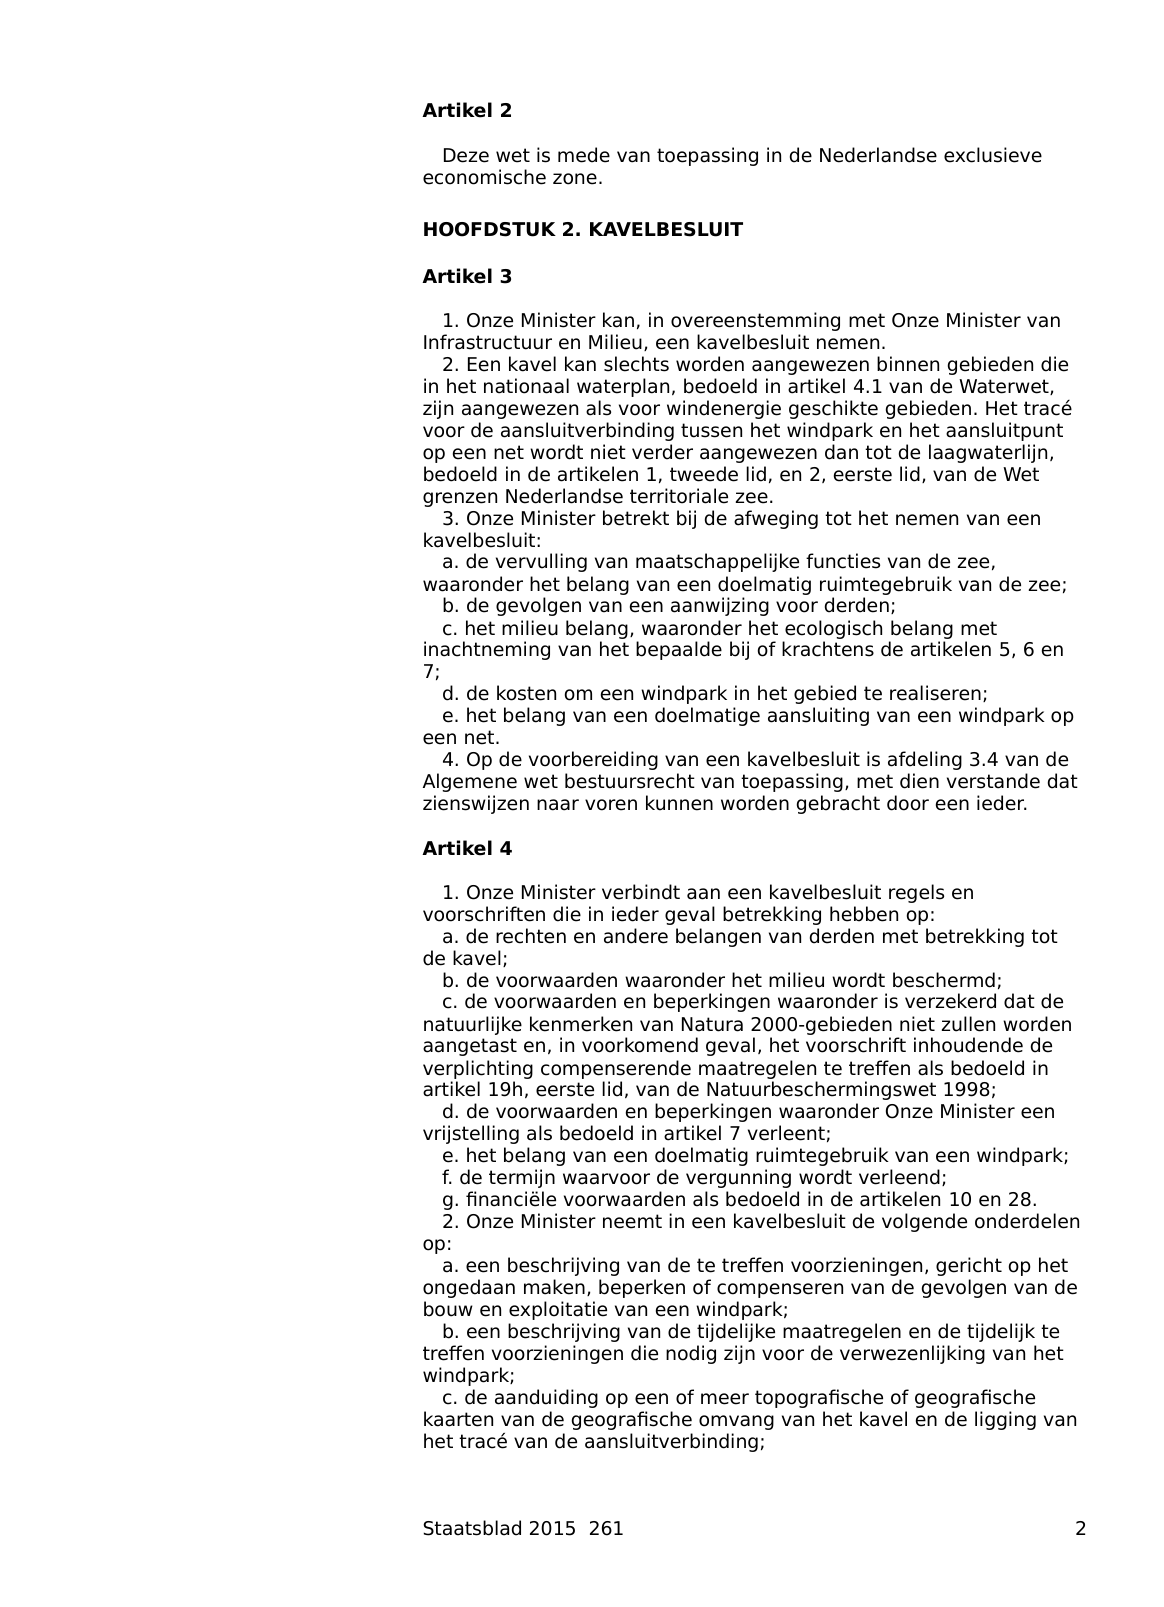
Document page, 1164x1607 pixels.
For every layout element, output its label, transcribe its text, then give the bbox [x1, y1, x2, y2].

text e. het belang van een doelmatige aansluiting van een windpark op een net. [422, 705, 1087, 749]
text 4. Op de voorbereiding van een kavelbesluit is afdeling 3.4 van de Algemene wet bestuursrecht van toepassing, met dien verstande dat zienswijzen naar voren kunnen worden gebracht door een ieder. [422, 749, 1087, 815]
text 1. Onze Minister kan, in overeenstemming met Onze Minister van Infrastructuur en Milieu, een kavelbesluit nemen. [422, 310, 1087, 354]
text a. de rechten en andere belangen van derden met betrekking tot de kavel; [422, 926, 1087, 969]
text d. de voorwaarden en beperkingen waaronder Onze Minister een vrijstelling als bedoeld in artikel 7 verleent; [422, 1101, 1087, 1145]
text f. de termijn waarvoor de vergunning wordt verleend; [422, 1167, 1087, 1189]
text b. de gevolgen van een aanwijzing voor derden; [422, 595, 1087, 617]
text c. de aanduiding op een of meer topografische of geografische kaarten van de geografische omvang van het kavel en de ligging van het tracé van de aansluitverbinding; [422, 1387, 1087, 1453]
text e. het belang van een doelmatig ruimtegebruik van een windpark; [422, 1145, 1087, 1167]
text 2. Onze Minister neemt in een kavelbesluit de volgende onderdelen op: [422, 1211, 1087, 1255]
text 1. Onze Minister verbindt aan een kavelbesluit regels en voorschriften die in ieder geval betrekking hebben op: [422, 882, 1087, 926]
subtitle HOOFDSTUK 2. KAVELBESLUIT [422, 218, 1087, 241]
text g. financiële voorwaarden als bedoeld in de artikelen 10 en 28. [422, 1189, 1087, 1211]
text a. een beschrijving van de te treffen voorzieningen, gericht op het ongedaan maken, beperken of compenseren van de gevolgen van de bouw en exploitatie van een windpark; [422, 1255, 1087, 1321]
subtitle Artikel 2 [422, 100, 1087, 122]
text d. de kosten om een windpark in het gebied te realiseren; [422, 683, 1087, 705]
text c. de voorwaarden en beperkingen waaronder is verzekerd dat de natuurlijke kenmerken van Natura 2000-gebieden niet zullen worden aangetast en, in voorkomend geval, het voorschrift inhoudende de verplichting compenserende maatregelen te treffen als bedoeld in artikel 19h, eerste lid, van de Natuurbeschermingswet 1998; [422, 991, 1087, 1101]
text 2. Een kavel kan slechts worden aangewezen binnen gebieden die in het nationaal waterplan, bedoeld in artikel 4.1 van de Waterwet, zijn aangewezen als voor windenergie geschikte gebieden. Het tracé voor de aansluitverbinding tussen het windpark en het aansluitpunt op een net wordt niet verder aangewezen dan tot de laagwaterlijn, bedoeld in de artikelen 1, tweede lid, en 2, eerste lid, van de Wet grenzen Nederlandse territoriale zee. [422, 354, 1087, 507]
text b. een beschrijving van de tijdelijke maatregelen en de tijdelijk te treffen voorzieningen die nodig zijn voor de verwezenlijking van het windpark; [422, 1321, 1087, 1387]
text a. de vervulling van maatschappelijke functies van de zee, waaronder het belang van een doelmatig ruimtegebruik van de zee; [422, 551, 1087, 595]
subtitle Artikel 3 [422, 266, 1087, 287]
text Deze wet is mede van toepassing in de Nederlandse exclusieve economische zone. [422, 144, 1087, 188]
subtitle Artikel 4 [422, 837, 1087, 859]
text 3. Onze Minister betrekt bij de afweging tot het nemen van een kavelbesluit: [422, 507, 1087, 551]
text b. de voorwaarden waaronder het milieu wordt beschermd; [422, 969, 1087, 991]
text c. het milieu belang, waaronder het ecologisch belang met inachtneming van het bepaalde bij of krachtens de artikelen 5, 6 en 7; [422, 617, 1087, 683]
